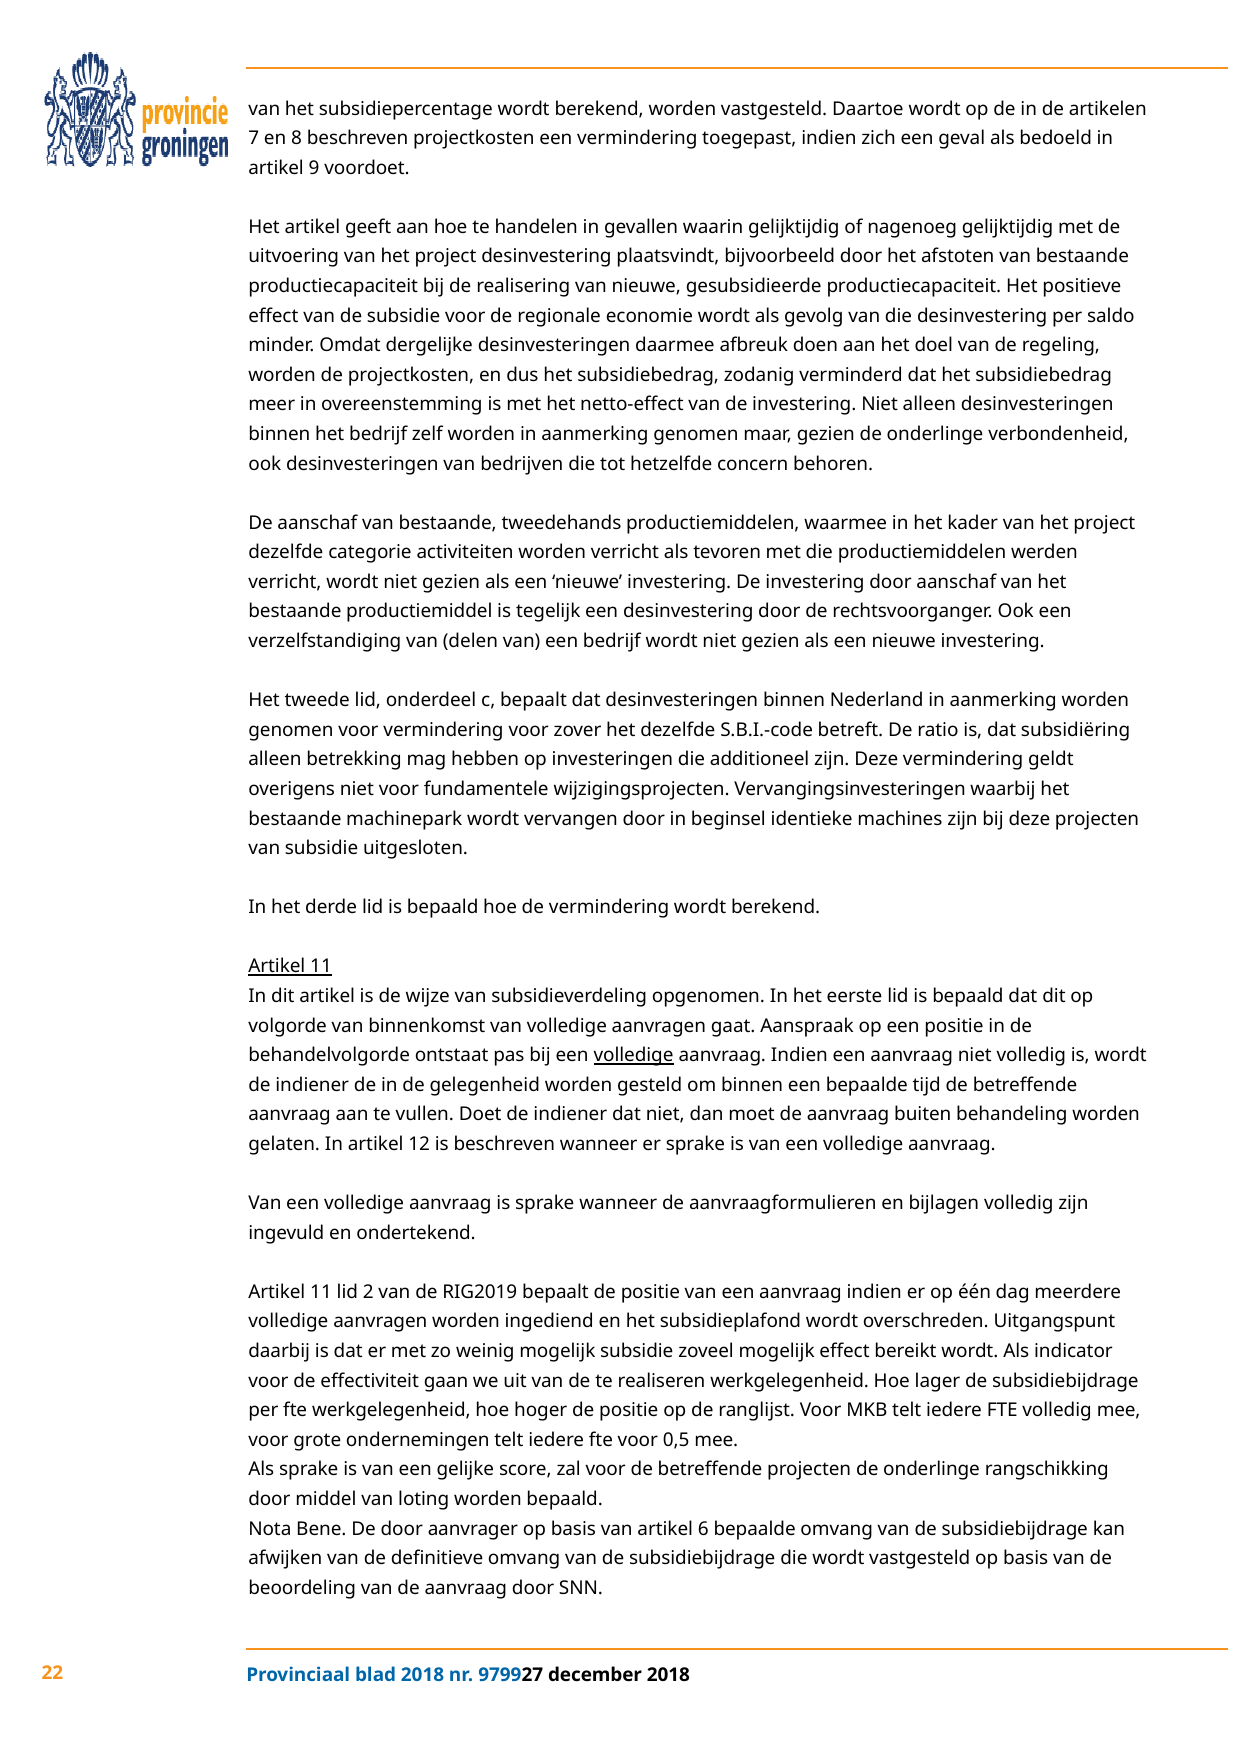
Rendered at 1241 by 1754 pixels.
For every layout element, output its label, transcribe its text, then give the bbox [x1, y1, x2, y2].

text Het tweede lid, onderdeel c, bepaalt dat desinvesteringen binnen Nederland in aanmerking worden genomen voor vermindering voor zover het dezelfde S.B.I.-code betreft. De ratio is, dat subsidiëring alleen betrekking mag hebben op investeringen die additioneel zijn. Deze vermindering geldt overigens niet voor fundamentele wijzigingsprojecten. Vervangingsinvesteringen waarbij het bestaande machinepark wordt vervangen door in beginsel identieke machines zijn bij deze projecten van subsidie uitgesloten. [248, 686, 1152, 860]
text Het artikel geeft aan hoe te handelen in gevallen waarin gelijktijdig of nagenoeg gelijktijdig met de uitvoering van het project desinvestering plaatsvindt, bijvoorbeeld door het afstoten van bestaande productiecapaciteit bij de realisering van nieuwe, gesubsidieerde productiecapaciteit. Het positieve effect van de subsidie voor de regionale economie wordt als gevolg van die desinvestering per saldo minder. Omdat dergelijke desinvesteringen daarmee afbreuk doen aan het doel van de regeling, worden de projectkosten, en dus het subsidiebedrag, zodanig verminderd dat het subsidiebedrag meer in overeenstemming is met het netto-effect van de investering. Niet alleen desinvesteringen binnen het bedrijf zelf worden in aanmerking genomen maar, gezien de onderlinge verbondenheid, ook desinvesteringen van bedrijven die tot hetzelfde concern behoren. [248, 213, 1152, 476]
text Van een volledige aanvraag is sprake wanneer de aanvraagformulieren en bijlagen volledig zijn ingevuld en ondertekend. [248, 1189, 1152, 1245]
text In het derde lid is bepaald hoe de vermindering wordt berekend. [248, 893, 1152, 919]
text Artikel 11 lid 2 van de RIG2019 bepaalt de positie van een aanvraag indien er op één dag meerdere volledige aanvragen worden ingediend en het subsidieplafond wordt overschreden. Uitgangspunt daarbij is dat er met zo weinig mogelijk subsidie zoveel mogelijk effect bereikt wordt. Als indicator voor de effectiviteit gaan we uit van de te realiseren werkgelegenheid. Hoe lager de subsidiebijdrage per fte werkgelegenheid, hoe hoger de positie op de ranglijst. Voor MKB telt iedere FTE volledig mee, voor grote ondernemingen telt iedere fte voor 0,5 mee. [248, 1278, 1152, 1452]
text De aanschaf van bestaande, tweedehands productiemiddelen, waarmee in het kader van het project dezelfde categorie activiteiten worden verricht als tevoren met die productiemiddelen werden verricht, wordt niet gezien als een ‘nieuwe’ investering. De investering door aanschaf van het bestaande productiemiddel is tegelijk een desinvestering door de rechtsvoorganger. Ook een verzelfstandiging van (delen van) een bedrijf wordt niet gezien als een nieuwe investering. [248, 509, 1152, 653]
text Artikel 11 [248, 953, 1152, 978]
text Als sprake is van een gelijke score, zal voor de betreffende projecten de onderlinge rangschikking door middel van loting worden bepaald. [248, 1456, 1152, 1511]
text Nota Bene. De door aanvrager op basis van artikel 6 bepaalde omvang van de subsidiebijdrage kan afwijken van de definitieve omvang van de subsidiebijdrage die wordt vastgesteld op basis van de beoordeling van de aanvraag door SNN. [248, 1515, 1152, 1600]
picture [41, 47, 231, 172]
text van het subsidiepercentage wordt berekend, worden vastgesteld. Daartoe wordt op de in de artikelen 7 en 8 beschreven projectkosten een vermindering toegepast, indien zich een geval als bedoeld in artikel 9 voordoet. [248, 95, 1152, 180]
text In dit artikel is de wijze van subsidieverdeling opgenomen. In het eerste lid is bepaald dat dit op volgorde van binnenkomst van volledige aanvragen gaat. Aanspraak op een positie in de behandelvolgorde ontstaat pas bij een volledige aanvraag. Indien een aanvraag niet volledig is, wordt de indiener de in de gelegenheid worden gesteld om binnen een bepaalde tijd de betreffende aanvraag aan te vullen. Doet de indiener dat niet, dan moet de aanvraag buiten behandeling worden gelaten. In artikel 12 is beschreven wanneer er sprake is van een volledige aanvraag. [248, 982, 1152, 1156]
